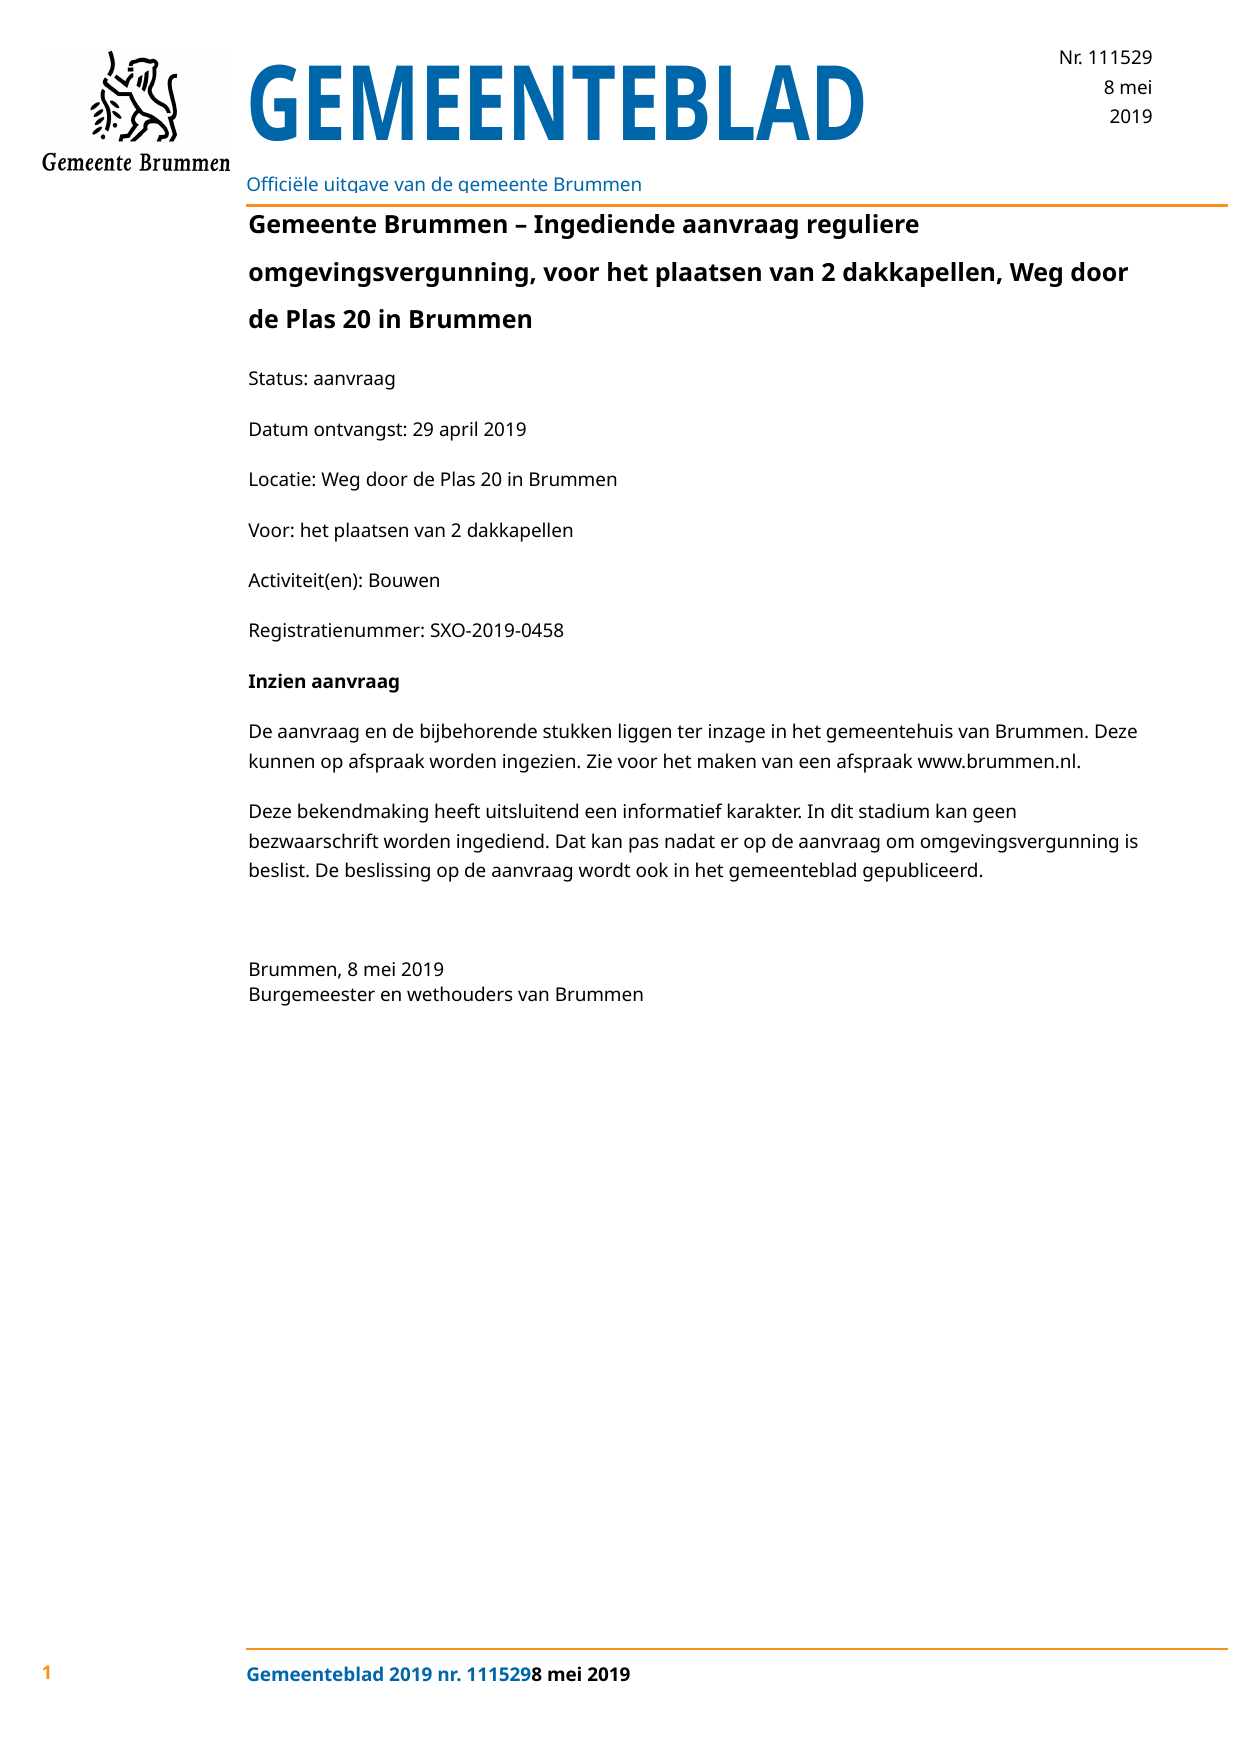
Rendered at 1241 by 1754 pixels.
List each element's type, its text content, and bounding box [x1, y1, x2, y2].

text Registratienummer: SXO-2019-0458 [248, 618, 1152, 643]
picture [41, 47, 231, 172]
text Voor: het plaatsen van 2 dakkapellen [248, 517, 1152, 542]
text Brummen, 8 mei 2019 [248, 956, 1152, 982]
text Gemeente Brummen – Ingediende aanvraag reguliere omgevingsvergunning, voor het plaatsen van 2 dakkapellen, Weg door de Plas 20 in Brummen [248, 207, 1152, 336]
text Activiteit(en): Bouwen [248, 567, 1152, 593]
text Inzien aanvraag [248, 668, 1152, 694]
text Burgemeester en wethouders van Brummen [248, 982, 1152, 1007]
text Datum ontvangst: 29 april 2019 [248, 416, 1152, 442]
text Locatie: Weg door de Plas 20 in Brummen [248, 466, 1152, 492]
text Deze bekendmaking heeft uitsluitend een informatief karakter. In dit stadium kan geen bezwaarschrift worden ingediend. Dat kan pas nadat er op de aanvraag om omgevingsvergunning is beslist. De beslissing op de aanvraag wordt ook in het gemeenteblad gepubliceerd. [248, 798, 1152, 883]
text Status: aanvraag [248, 366, 1152, 391]
text De aanvraag en de bijbehorende stukken liggen ter inzage in het gemeentehuis van Brummen. Deze kunnen op afspraak worden ingezien. Zie voor het maken van een afspraak www.brummen.nl. [248, 718, 1152, 774]
